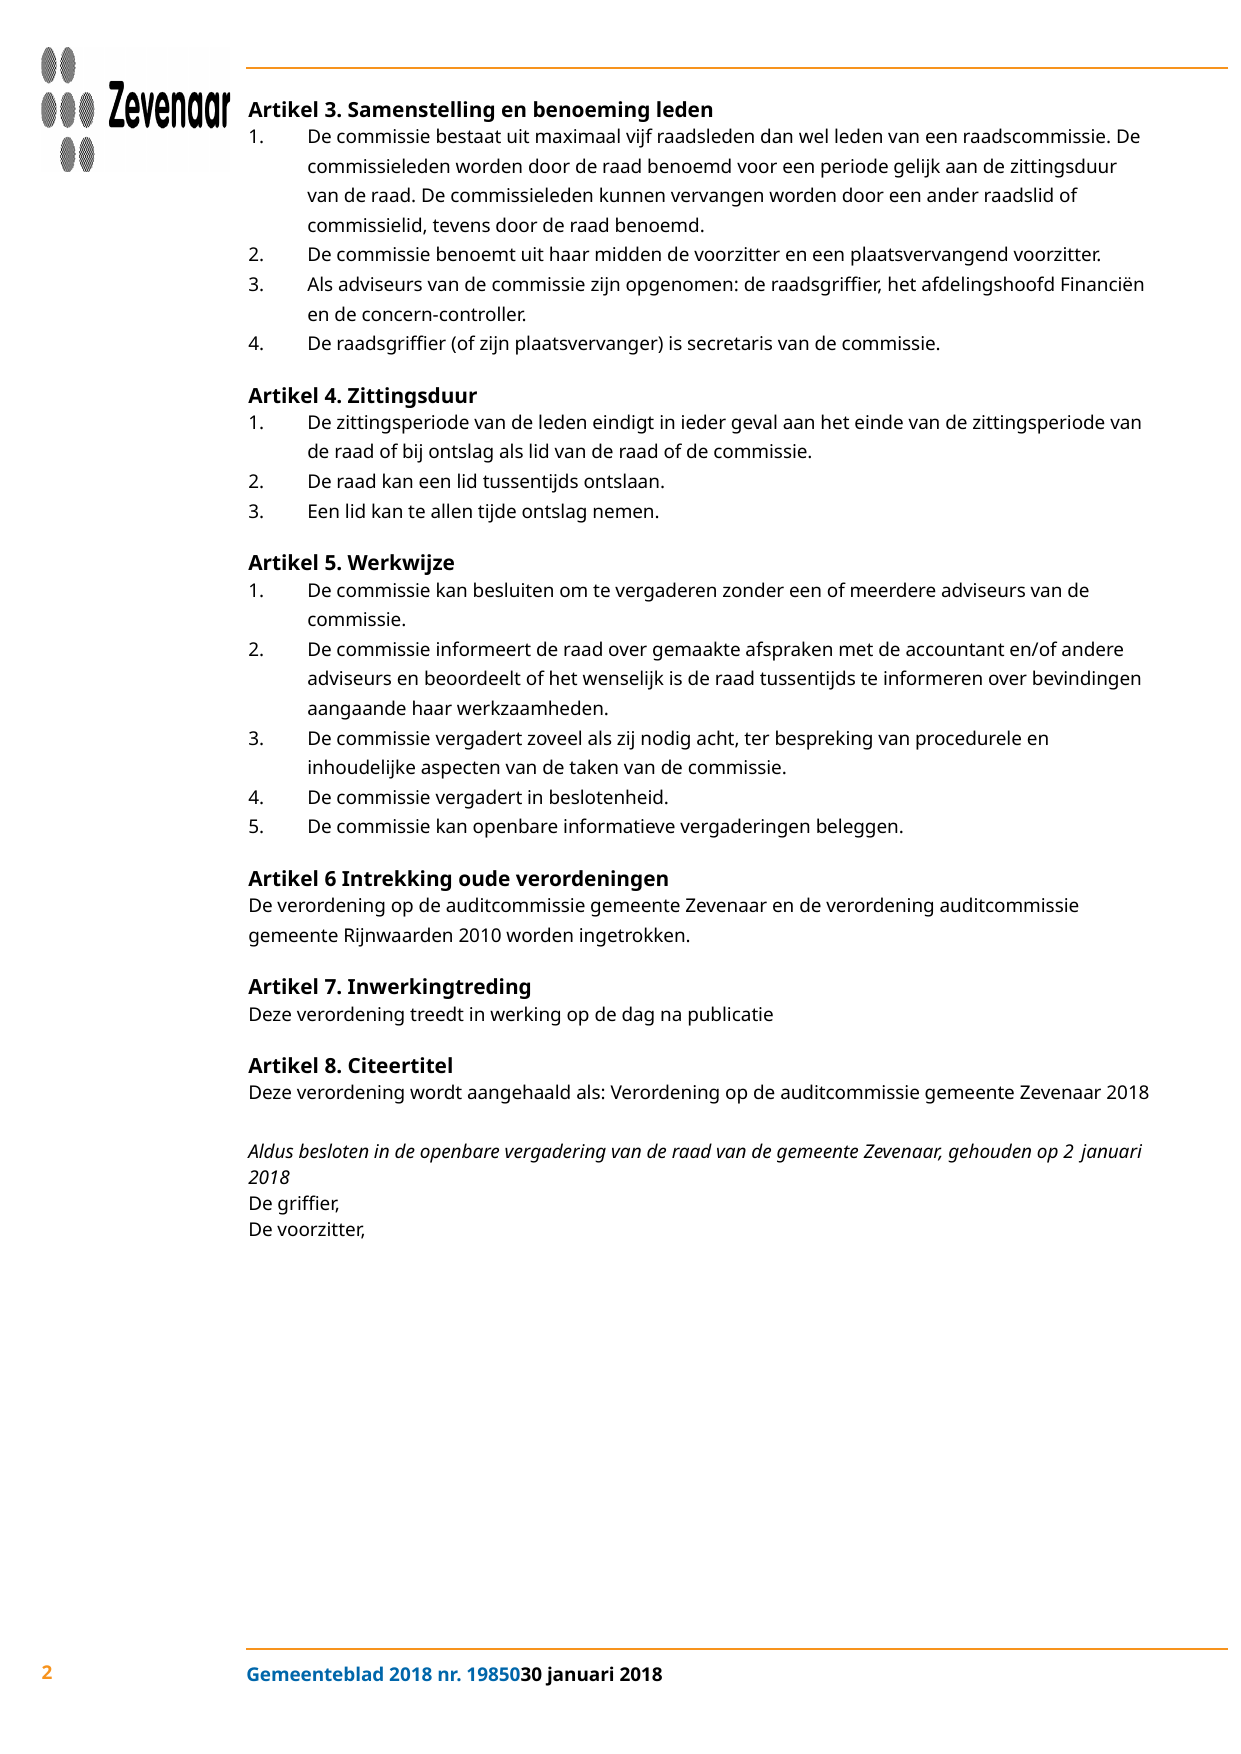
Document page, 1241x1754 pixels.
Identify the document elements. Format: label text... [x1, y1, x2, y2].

picture [41, 47, 231, 172]
list De commissie vergadert zoveel als zij nodig acht, ter bespreking van procedurele en inhoudelijke aspecten van de taken van de commissie. [248, 725, 1152, 780]
text Artikel 7. Inwerkingtreding [248, 972, 1152, 1001]
text Artikel 8. Citeertitel [248, 1051, 1152, 1079]
list De commissie kan openbare informatieve vergaderingen beleggen. [248, 813, 1152, 839]
list De zittingsperiode van de leden eindigt in ieder geval aan het einde van de zittingsperiode van de raad of bij ontslag als lid van de raad of de commissie. [248, 409, 1152, 464]
text Artikel 5. Werkwijze [248, 548, 1152, 577]
text Artikel 3. Samenstelling en benoeming leden [248, 95, 1152, 123]
text De voorzitter, [248, 1216, 1152, 1242]
text De griffier, [248, 1190, 1152, 1216]
list De commissie benoemt uit haar midden de voorzitter en een plaatsvervangend voorzitter. [248, 242, 1152, 267]
list De raadsgriffier (of zijn plaatsvervanger) is secretaris van de commissie. [248, 330, 1152, 356]
list De commissie informeert de raad over gemaakte afspraken met de accountant en/of andere adviseurs en beoordeelt of het wenselijk is de raad tussentijds te informeren over bevindingen aangaande haar werkzaamheden. [248, 636, 1152, 721]
text Artikel 6 Intrekking oude verordeningen [248, 864, 1152, 892]
text Deze verordening treedt in werking op de dag na publicatie [248, 1001, 1152, 1026]
list De commissie bestaat uit maximaal vijf raadsleden dan wel leden van een raadscommissie. De commissieleden worden door de raad benoemd voor een periode gelijk aan de zittingsduur van de raad. De commissieleden kunnen vervangen worden door een ander raadslid of commissielid, tevens door de raad benoemd. [248, 123, 1152, 238]
list De commissie kan besluiten om te vergaderen zonder een of meerdere adviseurs van de commissie. [248, 577, 1152, 632]
text Aldus besloten in de openbare vergadering van de raad van de gemeente Zevenaar, gehouden op 2 januari 2018 [248, 1139, 1152, 1190]
text Artikel 4. Zittingsduur [248, 381, 1152, 409]
text De verordening op de auditcommissie gemeente Zevenaar en de verordening auditcommissie gemeente Rijnwaarden 2010 worden ingetrokken. [248, 892, 1152, 948]
list Een lid kan te allen tijde ontslag nemen. [248, 498, 1152, 524]
list Als adviseurs van de commissie zijn opgenomen: de raadsgriffier, het afdelingshoofd Financiën en de concern-controller. [248, 271, 1152, 326]
text Deze verordening wordt aangehaald als: Verordening op de auditcommissie gemeente Zevenaar 2018 [248, 1079, 1152, 1105]
list De commissie vergadert in beslotenheid. [248, 784, 1152, 809]
list De raad kan een lid tussentijds ontslaan. [248, 468, 1152, 494]
